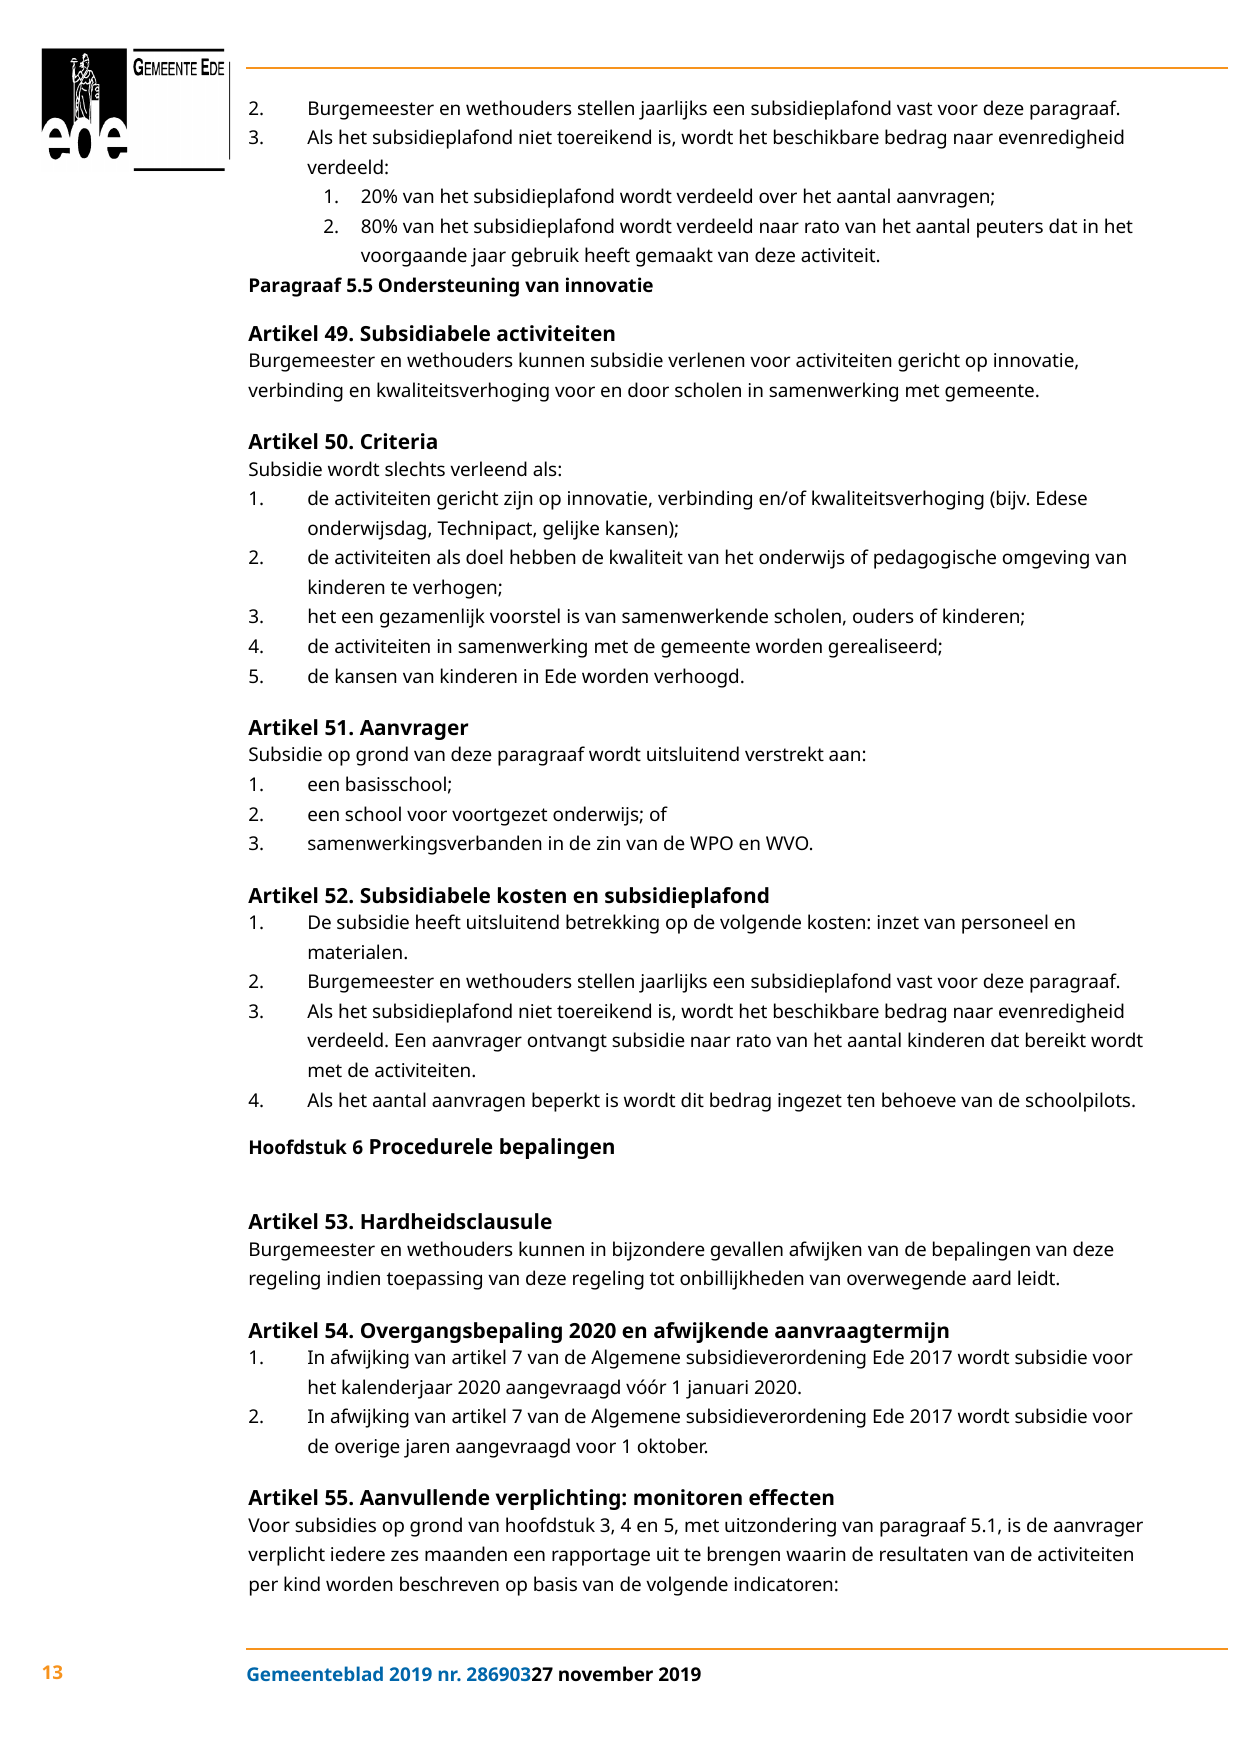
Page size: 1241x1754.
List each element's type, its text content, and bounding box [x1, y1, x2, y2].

list samenwerkingsverbanden in de zin van de WPO en WVO. [248, 830, 1152, 856]
list de kansen van kinderen in Ede worden verhoogd. [248, 663, 1152, 688]
text Subsidie op grond van deze paragraaf wordt uitsluitend verstrekt aan: [248, 742, 1152, 767]
list de activiteiten als doel hebben de kwaliteit van het onderwijs of pedagogische omgeving van kinderen te verhogen; [248, 544, 1152, 600]
text Artikel 51. Aanvrager [248, 713, 1152, 742]
list Als het subsidieplafond niet toereikend is, wordt het beschikbare bedrag naar evenredigheid verdeeld. Een aanvrager ontvangt subsidie naar rato van het aantal kinderen dat bereikt wordt met de activiteiten. [248, 998, 1152, 1083]
text Paragraaf 5.5 Ondersteuning van innovatie [248, 272, 1152, 298]
text Burgemeester en wethouders kunnen subsidie verlenen voor activiteiten gericht op innovatie, verbinding en kwaliteitsverhoging voor en door scholen in samenwerking met gemeente. [248, 347, 1152, 403]
picture [41, 47, 231, 172]
text Subsidie wordt slechts verleend als: [248, 456, 1152, 481]
list In afwijking van artikel 7 van de Algemene subsidieverordening Ede 2017 wordt subsidie voor de overige jaren aangevraagd voor 1 oktober. [248, 1403, 1152, 1459]
list Als het aantal aanvragen beperkt is wordt dit bedrag ingezet ten behoeve van de schoolpilots. [248, 1087, 1152, 1112]
list De subsidie heeft uitsluitend betrekking op de volgende kosten: inzet van personeel en materialen. [248, 909, 1152, 964]
list 20% van het subsidieplafond wordt verdeeld over het aantal aanvragen; [323, 183, 1152, 209]
text Burgemeester en wethouders kunnen in bijzondere gevallen afwijken van de bepalingen van deze regeling indien toepassing van deze regeling tot onbillijkheden van overwegende aard leidt. [248, 1236, 1152, 1291]
list Burgemeester en wethouders stellen jaarlijks een subsidieplafond vast voor deze paragraaf. [248, 95, 1152, 121]
list In afwijking van artikel 7 van de Algemene subsidieverordening Ede 2017 wordt subsidie voor het kalenderjaar 2020 aangevraagd vóór 1 januari 2020. [248, 1344, 1152, 1399]
list 80% van het subsidieplafond wordt verdeeld naar rato van het aantal peuters dat in het voorgaande jaar gebruik heeft gemaakt van deze activiteit. [323, 213, 1152, 268]
list een school voor voortgezet onderwijs; of [248, 801, 1152, 827]
text Hoofdstuk 6 Procedurele bepalingen [248, 1132, 1152, 1161]
list Als het subsidieplafond niet toereikend is, wordt het beschikbare bedrag naar evenredigheid verdeeld: [248, 124, 1152, 180]
text Voor subsidies op grond van hoofdstuk 3, 4 en 5, met uitzondering van paragraaf 5.1, is de aanvrager verplicht iedere zes maanden een rapportage uit te brengen waarin de resultaten van de activiteiten per kind worden beschreven op basis van de volgende indicatoren: [248, 1512, 1152, 1597]
list Burgemeester en wethouders stellen jaarlijks een subsidieplafond vast voor deze paragraaf. [248, 968, 1152, 994]
text Artikel 52. Subsidiabele kosten en subsidieplafond [248, 881, 1152, 909]
list de activiteiten gericht zijn op innovatie, verbinding en/of kwaliteitsverhoging (bijv. Edese onderwijsdag, Technipact, gelijke kansen); [248, 485, 1152, 541]
list een basisschool; [248, 771, 1152, 797]
text Artikel 53. Hardheidsclausule [248, 1207, 1152, 1236]
list het een gezamenlijk voorstel is van samenwerkende scholen, ouders of kinderen; [248, 604, 1152, 629]
text Artikel 54. Overgangsbepaling 2020 en afwijkende aanvraagtermijn [248, 1316, 1152, 1344]
text Artikel 55. Aanvullende verplichting: monitoren effecten [248, 1483, 1152, 1512]
text Artikel 50. Criteria [248, 427, 1152, 456]
list de activiteiten in samenwerking met de gemeente worden gerealiseerd; [248, 633, 1152, 659]
text Artikel 49. Subsidiabele activiteiten [248, 319, 1152, 347]
